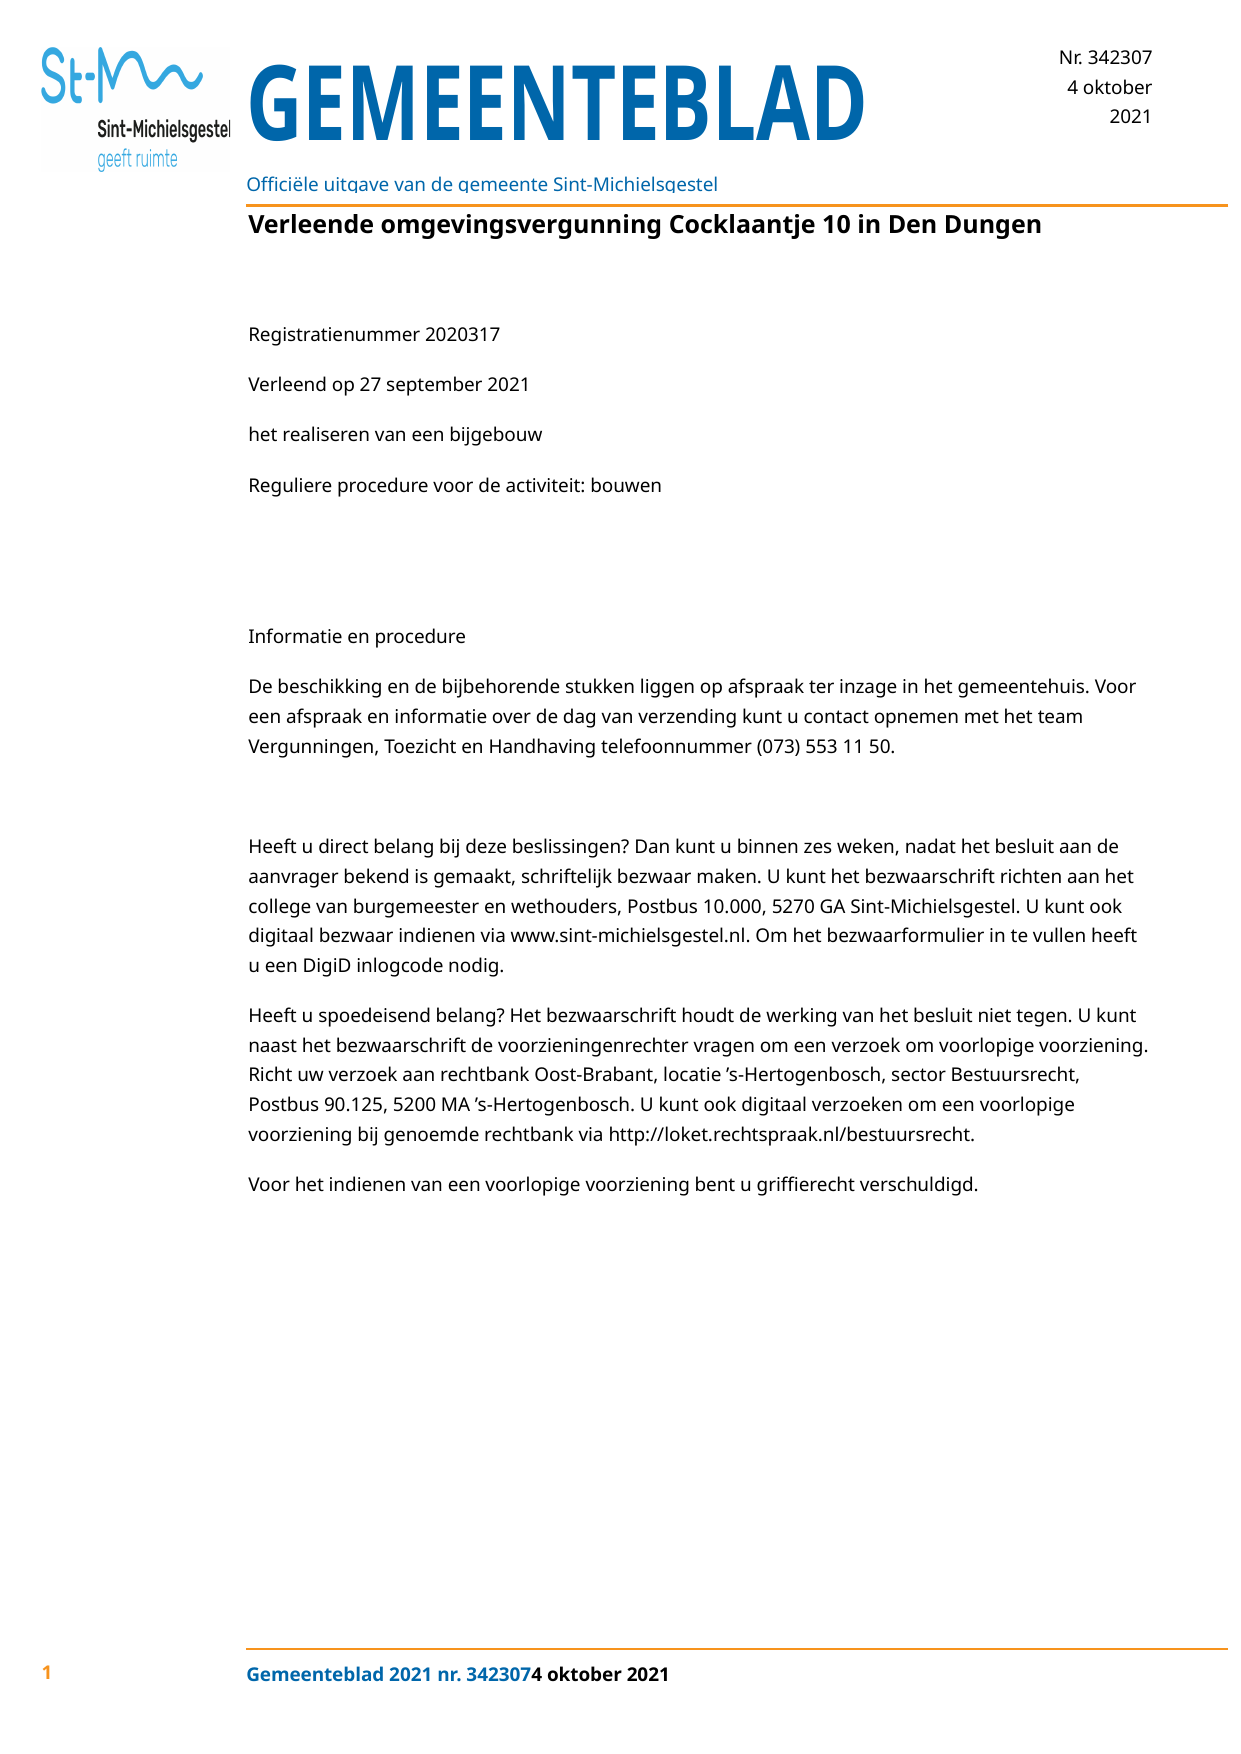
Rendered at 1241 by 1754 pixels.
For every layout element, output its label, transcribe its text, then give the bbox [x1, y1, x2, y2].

text Reguliere procedure voor de activiteit: bouwen [248, 472, 1152, 498]
text Verleend op 27 september 2021 [248, 371, 1152, 397]
text Heeft u direct belang bij deze beslissingen? Dan kunt u binnen zes weken, nadat het besluit aan de aanvrager bekend is gemaakt, schriftelijk bezwaar maken. U kunt het bezwaarschrift richten aan het college van burgemeester en wethouders, Postbus 10.000, 5270 GA Sint-Michielsgestel. U kunt ook digitaal bezwaar indienen via www.sint-michielsgestel.nl. Om het bezwaarformulier in te vullen heeft u een DigiD inlogcode nodig. [248, 834, 1152, 978]
text Registratienummer 2020317 [248, 321, 1152, 346]
picture [41, 47, 231, 172]
text Verleende omgevingsvergunning Cocklaantje 10 in Den Dungen [248, 207, 1152, 241]
text het realiseren van een bijgebouw [248, 422, 1152, 447]
text Voor het indienen van een voorlopige voorziening bent u griffierecht verschuldigd. [248, 1171, 1152, 1197]
text De beschikking en de bijbehorende stukken liggen op afspraak ter inzage in het gemeentehuis. Voor een afspraak en informatie over de dag van verzending kunt u contact opnemen met het team Vergunningen, Toezicht en Handhaving telefoonnummer (073) 553 11 50. [248, 674, 1152, 758]
text Informatie en procedure [248, 623, 1152, 649]
text Heeft u spoedeisend belang? Het bezwaarschrift houdt de werking van het besluit niet tegen. U kunt naast het bezwaarschrift de voorzieningenrechter vragen om een verzoek om voorlopige voorziening. Richt uw verzoek aan rechtbank Oost-Brabant, locatie ’s-Hertogenbosch, sector Bestuursrecht, Postbus 90.125, 5200 MA ’s-Hertogenbosch. U kunt ook digitaal verzoeken om een voorlopige voorziening bij genoemde rechtbank via http://loket.rechtspraak.nl/bestuursrecht. [248, 1002, 1152, 1146]
